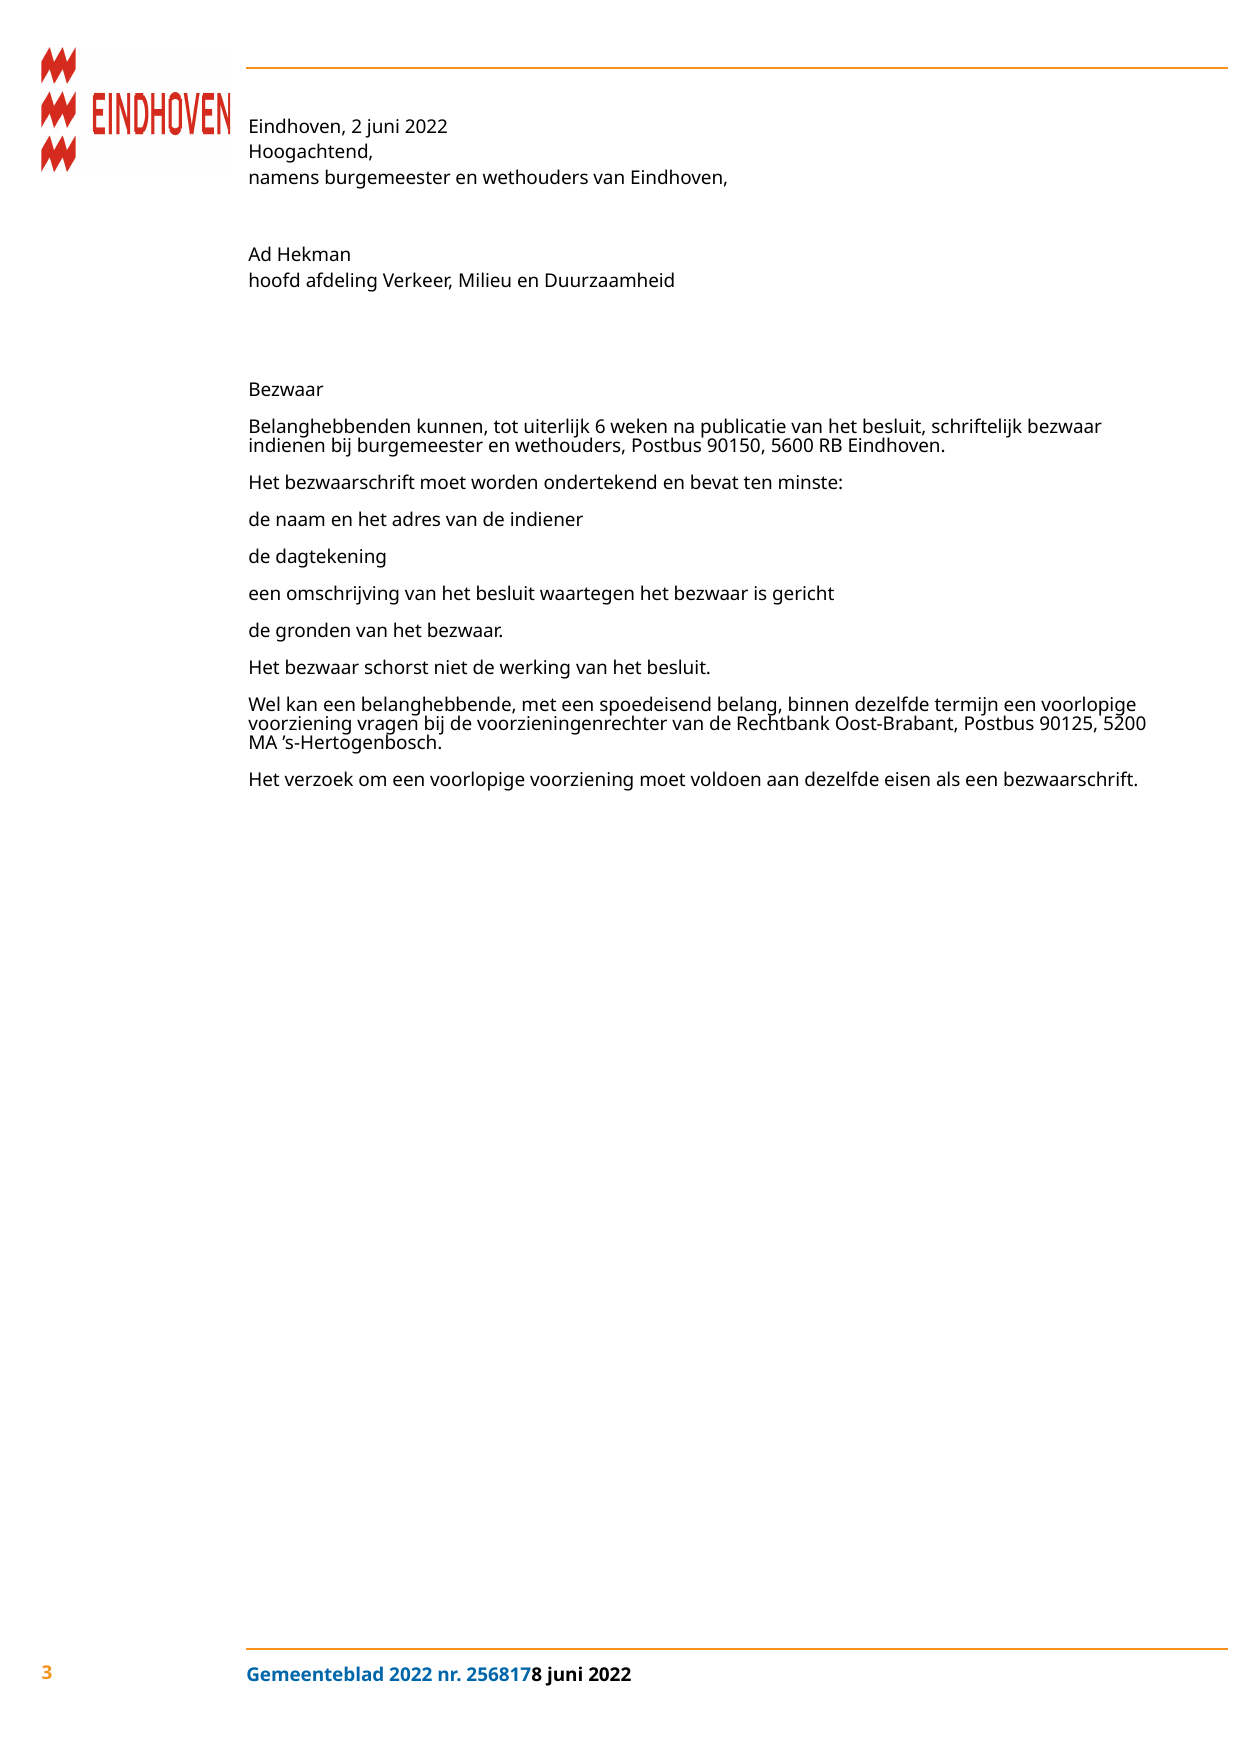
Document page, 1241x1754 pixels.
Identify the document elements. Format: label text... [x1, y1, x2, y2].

text Ad Hekman [248, 242, 1152, 267]
text Eindhoven, 2 juni 2022 [248, 113, 1152, 139]
text hoofd afdeling Verkeer, Milieu en Duurzaamheid [248, 267, 1152, 293]
text de naam en het adres van de indiener [248, 511, 1152, 530]
text Belanghebbenden kunnen, tot uiterlijk 6 weken na publicatie van het besluit, schriftelijk bezwaar indienen bij burgemeester en wethouders, Postbus 90150, 5600 RB Eindhoven. [248, 418, 1152, 456]
text de dagtekening [248, 548, 1152, 567]
text Het bezwaarschrift moet worden ondertekend en bevat ten minste: [248, 474, 1152, 493]
text Hoogachtend, [248, 139, 1152, 164]
picture [41, 47, 231, 172]
text Wel kan een belanghebbende, met een spoedeisend belang, binnen dezelfde termijn een voorlopige voorziening vragen bij de voorzieningenrechter van de Rechtbank Oost-Brabant, Postbus 90125, 5200 MA ’s-Hertogenbosch. [248, 696, 1152, 754]
text Bezwaar [248, 381, 1152, 400]
text namens burgemeester en wethouders van Eindhoven, [248, 164, 1152, 190]
text Het verzoek om een voorlopige voorziening moet voldoen aan dezelfde eisen als een bezwaarschrift. [248, 771, 1152, 791]
text Het bezwaar schorst niet de werking van het besluit. [248, 659, 1152, 678]
text de gronden van het bezwaar. [248, 622, 1152, 641]
text een omschrijving van het besluit waartegen het bezwaar is gericht [248, 585, 1152, 604]
